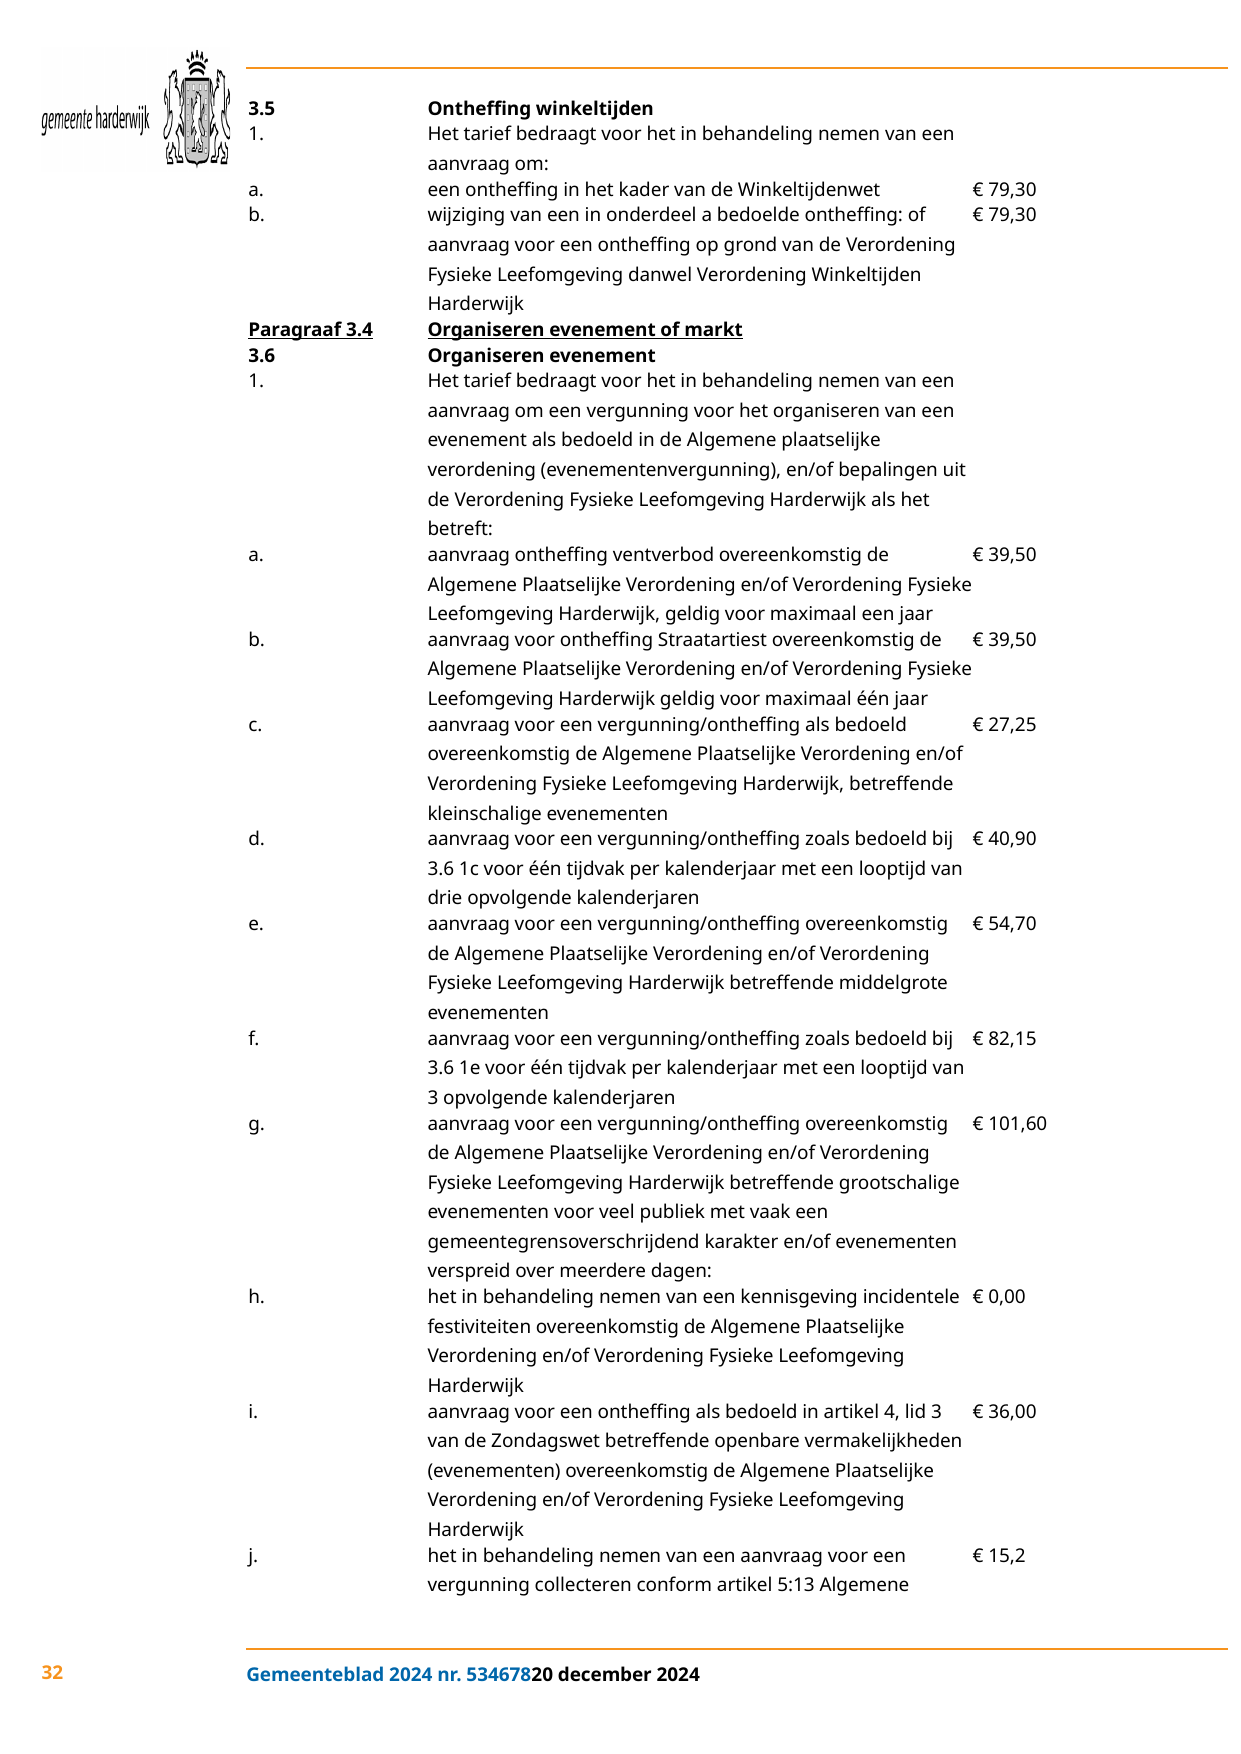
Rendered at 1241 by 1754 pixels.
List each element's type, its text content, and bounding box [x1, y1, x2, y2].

table_cell e. [248, 910, 427, 1025]
table_cell Het tarief bedraagt voor het in behandeling nemen van een aanvraag om: [427, 121, 972, 176]
table_cell 3.6 [248, 342, 427, 367]
table_cell Organiseren evenement [427, 342, 972, 367]
table_cell € 27,25 [973, 711, 1152, 825]
table_cell [973, 316, 1152, 342]
table_cell i. [248, 1398, 427, 1542]
table_cell € 39,50 [973, 626, 1152, 711]
table_cell het in behandeling nemen van een aanvraag voor een vergunning collecteren conform artikel 5:13 Algemene [427, 1542, 972, 1597]
table_cell aanvraag voor een vergunning/ontheffing zoals bedoeld bij 3.6 1e voor één tijdvak per kalenderjaar met een looptijd van 3 opvolgende kalenderjaren [427, 1025, 972, 1110]
table_cell [973, 95, 1152, 121]
table_cell 1. [248, 368, 427, 541]
picture [41, 47, 231, 172]
table_cell f. [248, 1025, 427, 1110]
table_cell [973, 121, 1152, 176]
table_cell Paragraaf 3.4 [248, 316, 427, 342]
table_cell g. [248, 1110, 427, 1283]
table_cell het in behandeling nemen van een kennisgeving incidentele festiviteiten overeenkomstig de Algemene Plaatselijke Verordening en/of Verordening Fysieke Leefomgeving Harderwijk [427, 1283, 972, 1398]
table_cell b. [248, 626, 427, 711]
table_cell h. [248, 1283, 427, 1398]
table_cell [973, 342, 1152, 367]
table_cell € 101,60 [973, 1110, 1152, 1283]
table_cell € 0,00 [973, 1283, 1152, 1398]
table_cell € 79,30 [973, 176, 1152, 202]
table_cell Organiseren evenement of markt [427, 316, 972, 342]
table_cell aanvraag ontheffing ventverbod overeenkomstig de Algemene Plaatselijke Verordening en/of Verordening Fysieke Leefomgeving Harderwijk, geldig voor maximaal een jaar [427, 541, 972, 626]
table_cell b. [248, 202, 427, 316]
table_cell a. [248, 541, 427, 626]
table_cell aanvraag voor een ontheffing als bedoeld in artikel 4, lid 3 van de Zondagswet betreffende openbare vermakelijkheden (evenementen) overeenkomstig de Algemene Plaatselijke Verordening en/of Verordening Fysieke Leefomgeving Harderwijk [427, 1398, 972, 1542]
table_cell een ontheffing in het kader van de Winkeltijdenwet [427, 176, 972, 202]
table_cell a. [248, 176, 427, 202]
table_cell aanvraag voor een vergunning/ontheffing zoals bedoeld bij 3.6 1c voor één tijdvak per kalenderjaar met een looptijd van drie opvolgende kalenderjaren [427, 825, 972, 910]
table_cell € 36,00 [973, 1398, 1152, 1542]
table_cell € 79,30 [973, 202, 1152, 316]
table_cell aanvraag voor een vergunning/ontheffing overeenkomstig de Algemene Plaatselijke Verordening en/of Verordening Fysieke Leefomgeving Harderwijk betreffende grootschalige evenementen voor veel publiek met vaak een gemeentegrensoverschrijdend karakter en/of evenementen verspreid over meerdere dagen: [427, 1110, 972, 1283]
table_cell 1. [248, 121, 427, 176]
table_cell j. [248, 1542, 427, 1597]
table_cell € 40,90 [973, 825, 1152, 910]
table_cell aanvraag voor een vergunning/ontheffing als bedoeld overeenkomstig de Algemene Plaatselijke Verordening en/of Verordening Fysieke Leefomgeving Harderwijk, betreffende kleinschalige evenementen [427, 711, 972, 825]
table_cell aanvraag voor ontheffing Straatartiest overeenkomstig de Algemene Plaatselijke Verordening en/of Verordening Fysieke Leefomgeving Harderwijk geldig voor maximaal één jaar [427, 626, 972, 711]
table_cell c. [248, 711, 427, 825]
table_cell 3.5 [248, 95, 427, 121]
table_cell wijziging van een in onderdeel a bedoelde ontheffing: of aanvraag voor een ontheffing op grond van de Verordening Fysieke Leefomgeving danwel Verordening Winkeltijden Harderwijk [427, 202, 972, 316]
table_cell € 54,70 [973, 910, 1152, 1025]
table_cell [973, 368, 1152, 541]
table_cell Het tarief bedraagt voor het in behandeling nemen van een aanvraag om een vergunning voor het organiseren van een evenement als bedoeld in de Algemene plaatselijke verordening (evenementenvergunning), en/of bepalingen uit de Verordening Fysieke Leefomgeving Harderwijk als het betreft: [427, 368, 972, 541]
table_cell € 82,15 [973, 1025, 1152, 1110]
table_cell € 39,50 [973, 541, 1152, 626]
table_cell aanvraag voor een vergunning/ontheffing overeenkomstig de Algemene Plaatselijke Verordening en/of Verordening Fysieke Leefomgeving Harderwijk betreffende middelgrote evenementen [427, 910, 972, 1025]
table_cell Ontheffing winkeltijden [427, 95, 972, 121]
table_cell d. [248, 825, 427, 910]
table_cell € 15,2 [973, 1542, 1152, 1597]
